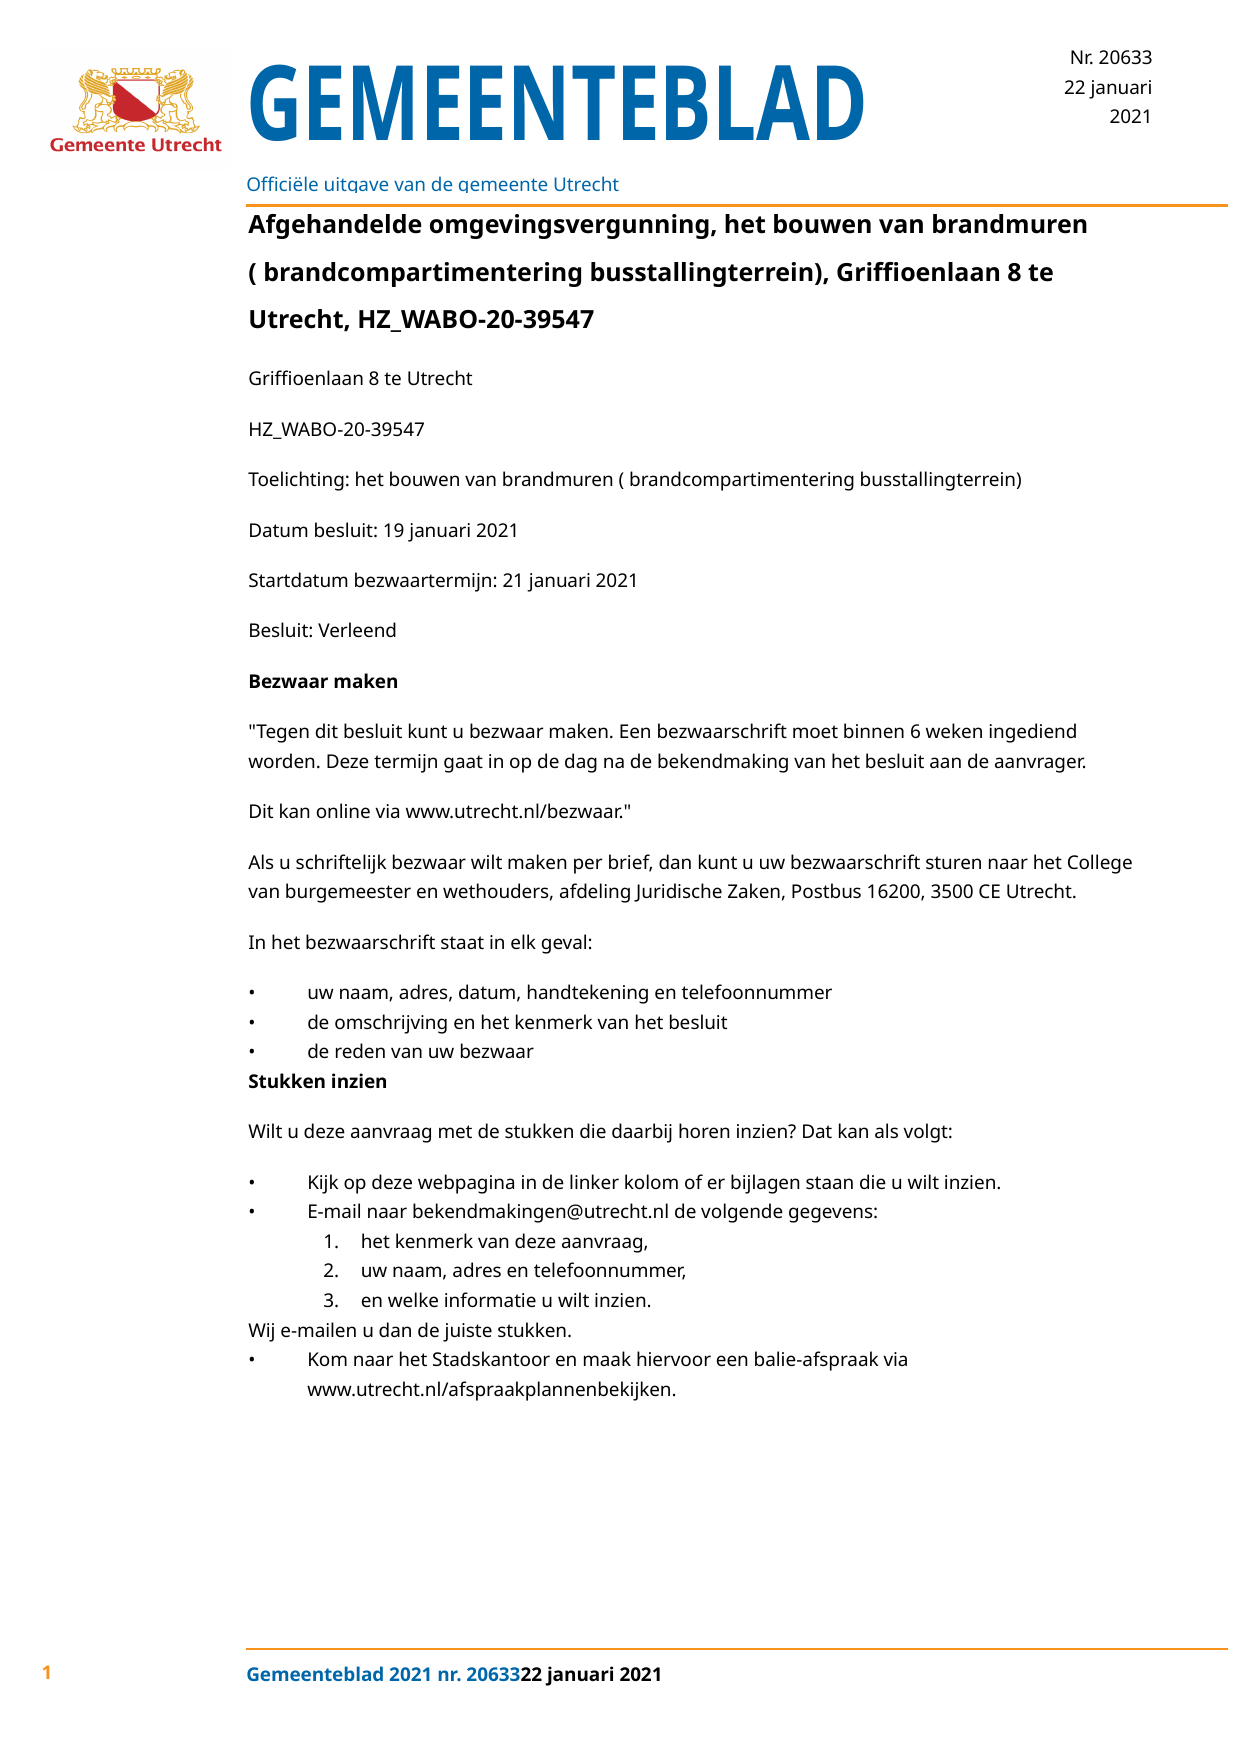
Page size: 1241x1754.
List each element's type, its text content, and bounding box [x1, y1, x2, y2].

picture [41, 47, 231, 172]
text Als u schriftelijk bezwaar wilt maken per brief, dan kunt u uw bezwaarschrift sturen naar het College van burgemeester en wethouders, afdeling Juridische Zaken, Postbus 16200, 3500 CE Utrecht. [248, 849, 1152, 904]
text Bezwaar maken [248, 668, 1152, 694]
text In het bezwaarschrift staat in elk geval: [248, 929, 1152, 954]
text Toelichting: het bouwen van brandmuren ( brandcompartimentering busstallingterrein) [248, 466, 1152, 492]
list Kijk op deze webpagina in de linker kolom of er bijlagen staan die u wilt inzien. [248, 1169, 1152, 1194]
text Dit kan online via www.utrecht.nl/bezwaar." [248, 798, 1152, 824]
list het kenmerk van deze aanvraag, [323, 1228, 1152, 1254]
list de reden van uw bezwaar [248, 1038, 1152, 1064]
text Wij e-mailen u dan de juiste stukken. [248, 1317, 1152, 1342]
list uw naam, adres, datum, handtekening en telefoonnummer [248, 979, 1152, 1005]
text Datum besluit: 19 januari 2021 [248, 517, 1152, 542]
text Stukken inzien [248, 1068, 1152, 1094]
text Wilt u deze aanvraag met de stukken die daarbij horen inzien? Dat kan als volgt: [248, 1118, 1152, 1144]
list uw naam, adres en telefoonnummer, [323, 1258, 1152, 1283]
list de omschrijving en het kenmerk van het besluit [248, 1009, 1152, 1034]
list E-mail naar bekendmakingen@utrecht.nl de volgende gegevens: [248, 1198, 1152, 1224]
text HZ_WABO-20-39547 [248, 416, 1152, 442]
list Kom naar het Stadskantoor en maak hiervoor een balie-afspraak via www.utrecht.nl/afspraakplannenbekijken. [248, 1346, 1152, 1402]
text Griffioenlaan 8 te Utrecht [248, 366, 1152, 391]
text Afgehandelde omgevingsvergunning, het bouwen van brandmuren ( brandcompartimentering busstallingterrein), Griffioenlaan 8 te Utrecht, HZ_WABO-20-39547 [248, 207, 1152, 336]
text "Tegen dit besluit kunt u bezwaar maken. Een bezwaarschrift moet binnen 6 weken ingediend worden. Deze termijn gaat in op de dag na de bekendmaking van het besluit aan de aanvrager. [248, 718, 1152, 774]
list en welke informatie u wilt inzien. [323, 1287, 1152, 1313]
text Besluit: Verleend [248, 618, 1152, 643]
text Startdatum bezwaartermijn: 21 januari 2021 [248, 567, 1152, 593]
